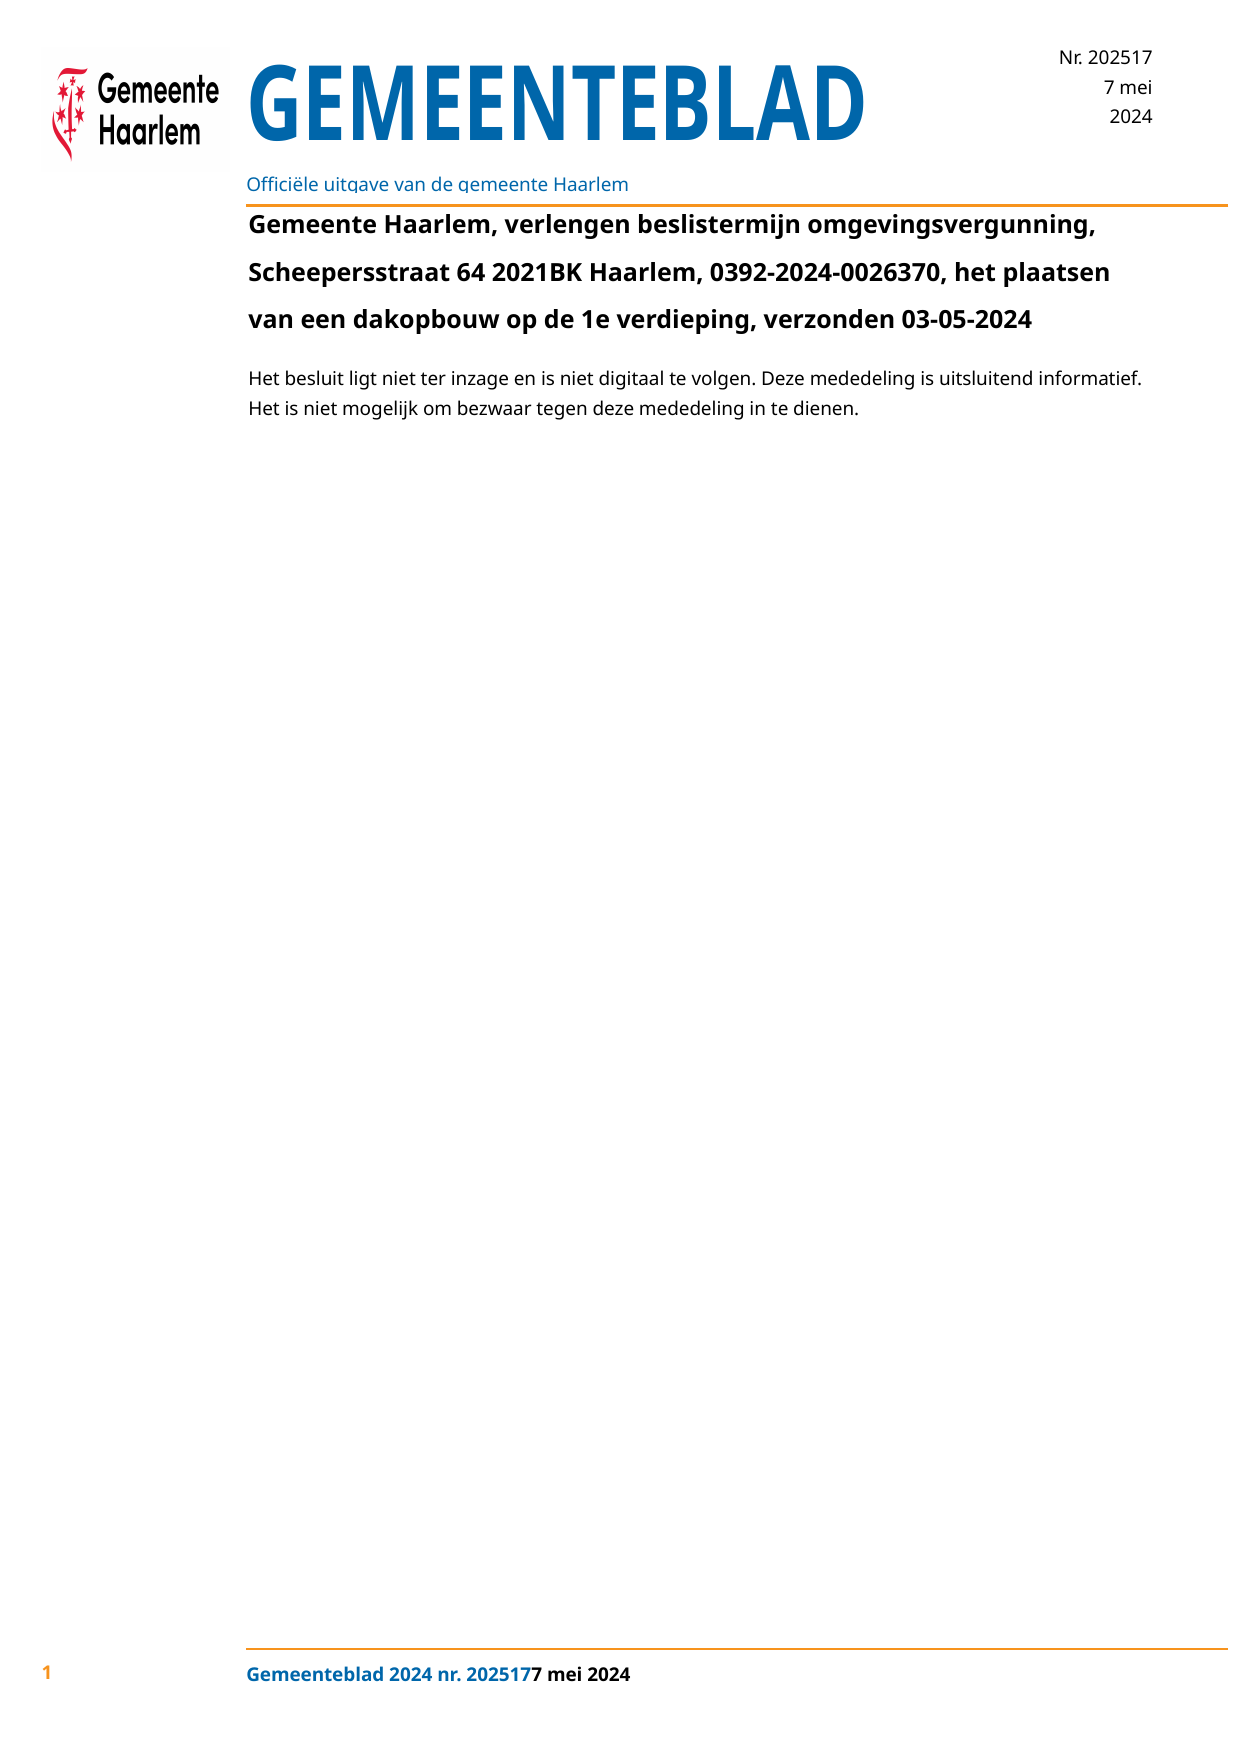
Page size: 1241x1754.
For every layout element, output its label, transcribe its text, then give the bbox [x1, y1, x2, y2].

text Gemeente Haarlem, verlengen beslistermijn omgevingsvergunning, Scheepersstraat 64 2021BK Haarlem, 0392-2024-0026370, het plaatsen van een dakopbouw op de 1e verdieping, verzonden 03-05-2024 [248, 207, 1152, 336]
text Het besluit ligt niet ter inzage en is niet digitaal te volgen. Deze mededeling is uitsluitend informatief. Het is niet mogelijk om bezwaar tegen deze mededeling in te dienen. [248, 366, 1152, 421]
picture [41, 47, 231, 172]
